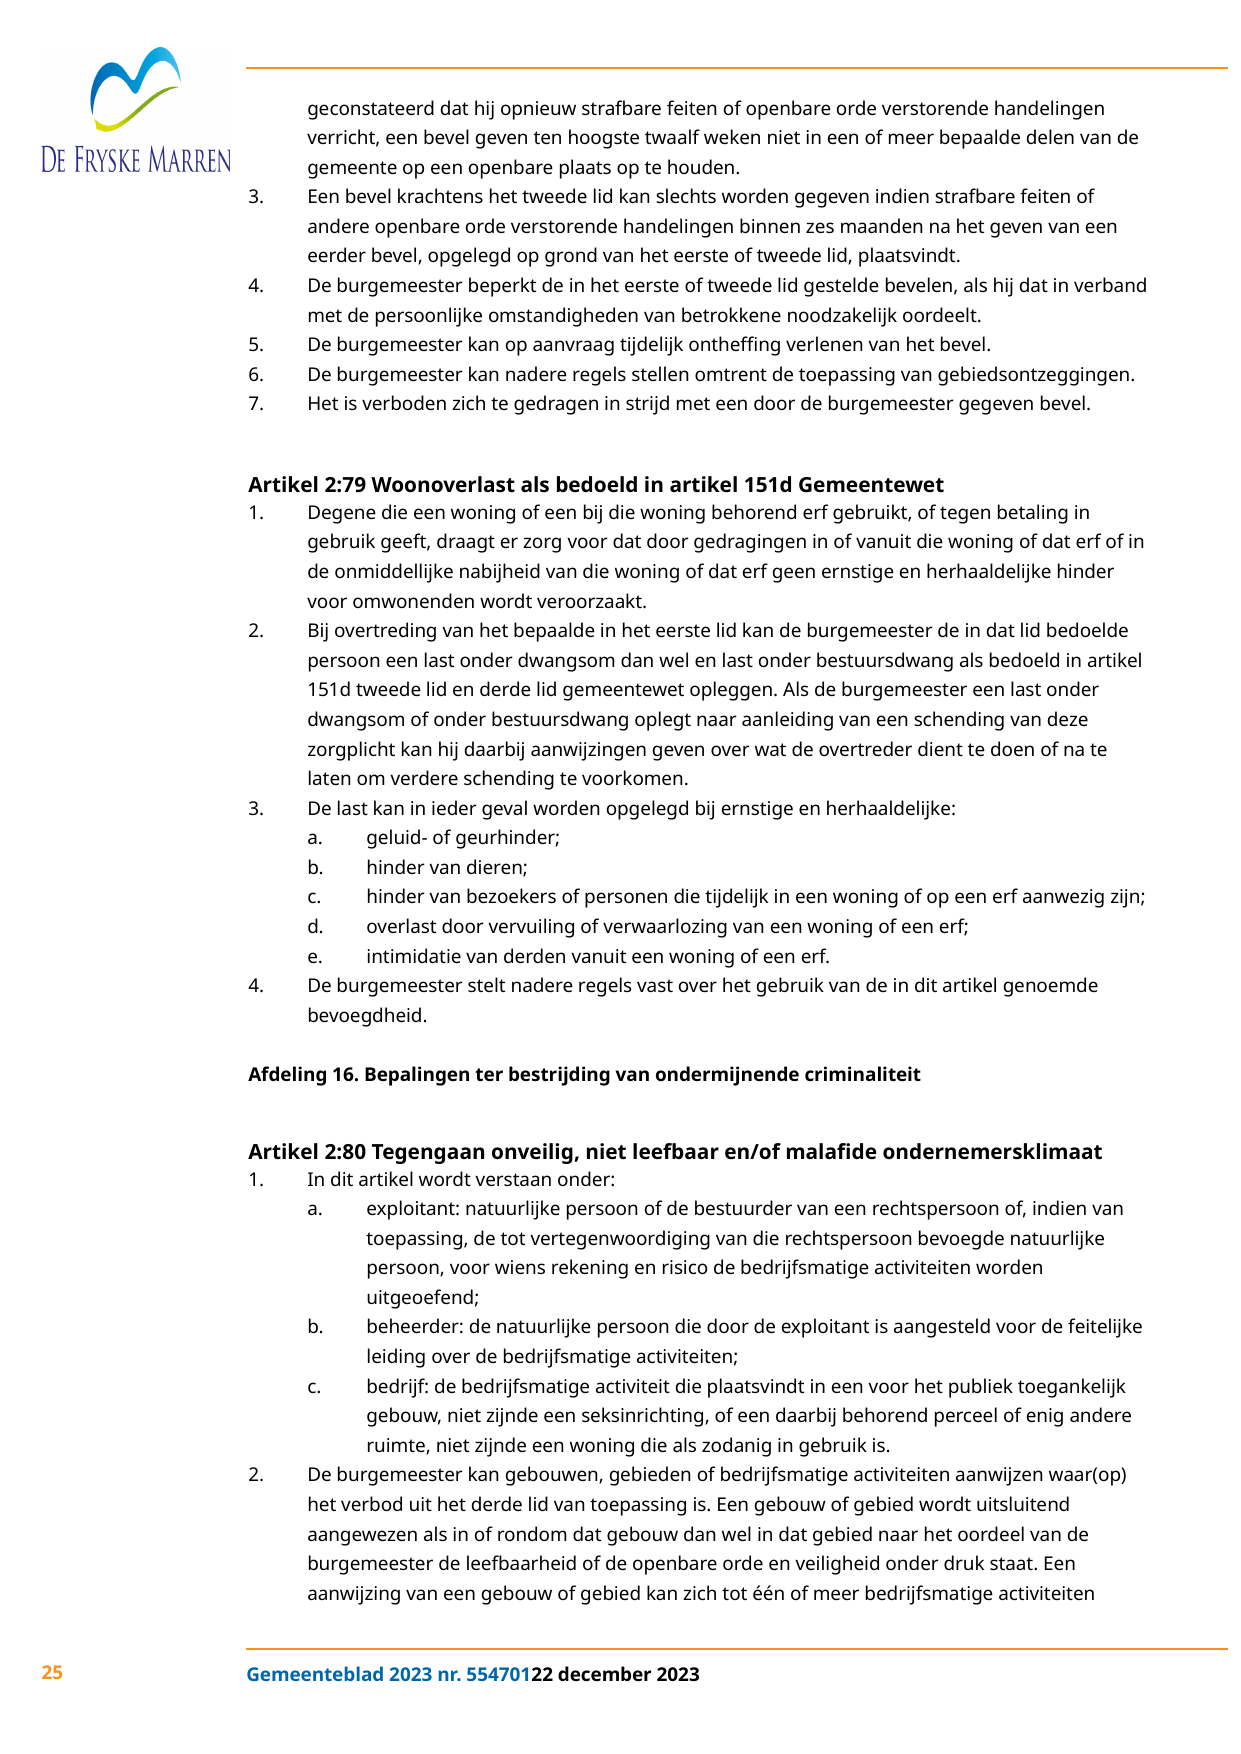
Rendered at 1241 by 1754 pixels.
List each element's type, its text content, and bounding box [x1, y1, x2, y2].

text Artikel 2:79 Woonoverlast als bedoeld in artikel 151d Gemeentewet [248, 471, 1152, 499]
list beheerder: de natuurlijke persoon die door de exploitant is aangesteld voor de feitelijke leiding over de bedrijfsmatige activiteiten; [307, 1314, 1152, 1369]
list hinder van dieren; [307, 854, 1152, 880]
list In dit artikel wordt verstaan onder: [248, 1166, 1152, 1191]
list geconstateerd dat hij opnieuw strafbare feiten of openbare orde verstorende handelingen verricht, een bevel geven ten hoogste twaalf weken niet in een of meer bepaalde delen van de gemeente op een openbare plaats op te houden. [248, 95, 1152, 180]
list De burgemeester kan nadere regels stellen omtrent de toepassing van gebiedsontzeggingen. [248, 361, 1152, 387]
list De burgemeester stelt nadere regels vast over het gebruik van de in dit artikel genoemde bevoegdheid. [248, 972, 1152, 1028]
list exploitant: natuurlijke persoon of de bestuurder van een rechtspersoon of, indien van toepassing, de tot vertegenwoordiging van die rechtspersoon bevoegde natuurlijke persoon, voor wiens rekening en risico de bedrijfsmatige activiteiten worden uitgeoefend; [307, 1195, 1152, 1310]
list geluid- of geurhinder; [307, 824, 1152, 850]
list overlast door vervuiling of verwaarlozing van een woning of een erf; [307, 913, 1152, 939]
picture [41, 47, 231, 172]
list Bij overtreding van het bepaalde in het eerste lid kan de burgemeester de in dat lid bedoelde persoon een last onder dwangsom dan wel en last onder bestuursdwang als bedoeld in artikel 151d tweede lid en derde lid gemeentewet opleggen. Als de burgemeester een last onder dwangsom of onder bestuursdwang oplegt naar aanleiding van een schending van deze zorgplicht kan hij daarbij aanwijzingen geven over wat de overtreder dient te doen of na te laten om verdere schending te voorkomen. [248, 617, 1152, 791]
list De burgemeester kan gebouwen, gebieden of bedrijfsmatige activiteiten aanwijzen waar(op) het verbod uit het derde lid van toepassing is. Een gebouw of gebied wordt uitsluitend aangewezen als in of rondom dat gebouw dan wel in dat gebied naar het oordeel van de burgemeester de leefbaarheid of de openbare orde en veiligheid onder druk staat. Een aanwijzing van een gebouw of gebied kan zich tot één of meer bedrijfsmatige activiteiten [248, 1462, 1152, 1606]
list De burgemeester kan op aanvraag tijdelijk ontheffing verlenen van het bevel. [248, 331, 1152, 357]
list bedrijf: de bedrijfsmatige activiteit die plaatsvindt in een voor het publiek toegankelijk gebouw, niet zijnde een seksinrichting, of een daarbij behorend perceel of enig andere ruimte, niet zijnde een woning die als zodanig in gebruik is. [307, 1373, 1152, 1458]
list De last kan in ieder geval worden opgelegd bij ernstige en herhaaldelijke: [248, 795, 1152, 821]
list intimidatie van derden vanuit een woning of een erf. [307, 943, 1152, 968]
list De burgemeester beperkt de in het eerste of tweede lid gestelde bevelen, als hij dat in verband met de persoonlijke omstandigheden van betrokkene noodzakelijk oordeelt. [248, 272, 1152, 328]
list Het is verboden zich te gedragen in strijd met een door de burgemeester gegeven bevel. [248, 391, 1152, 416]
text Artikel 2:80 Tegengaan onveilig, niet leefbaar en/of malafide ondernemersklimaat [248, 1137, 1152, 1166]
list Een bevel krachtens het tweede lid kan slechts worden gegeven indien strafbare feiten of andere openbare orde verstorende handelingen binnen zes maanden na het geven van een eerder bevel, opgelegd op grond van het eerste of tweede lid, plaatsvindt. [248, 183, 1152, 268]
text Afdeling 16. Bepalingen ter bestrijding van ondermijnende criminaliteit [248, 1061, 1152, 1087]
list Degene die een woning of een bij die woning behorend erf gebruikt, of tegen betaling in gebruik geeft, draagt er zorg voor dat door gedragingen in of vanuit die woning of dat erf of in de onmiddellijke nabijheid van die woning of dat erf geen ernstige en herhaaldelijke hinder voor omwonenden wordt veroorzaakt. [248, 499, 1152, 613]
list hinder van bezoekers of personen die tijdelijk in een woning of op een erf aanwezig zijn; [307, 884, 1152, 909]
